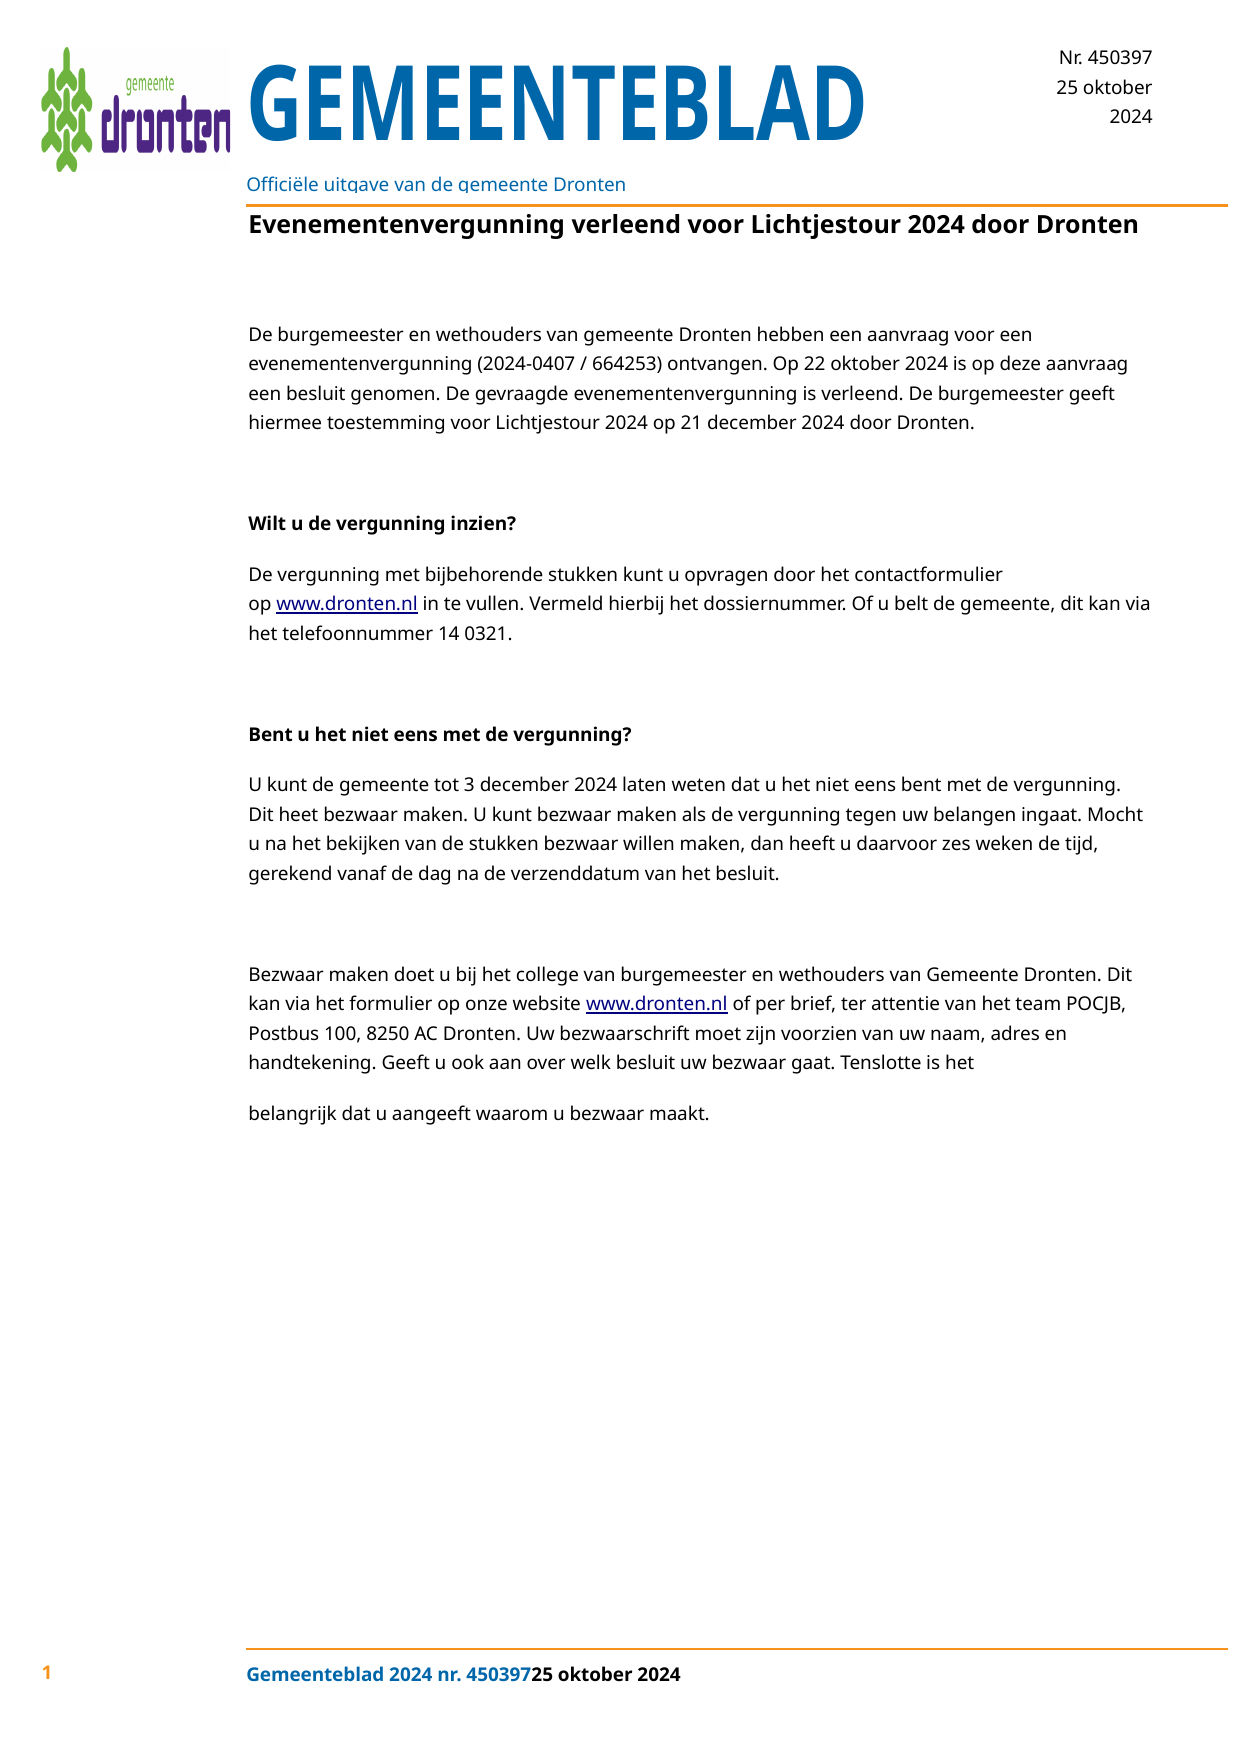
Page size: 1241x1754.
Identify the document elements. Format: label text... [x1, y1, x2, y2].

text De burgemeester en wethouders van gemeente Dronten hebben een aanvraag voor een evenementenvergunning (2024-0407 / 664253) ontvangen. Op 22 oktober 2024 is op deze aanvraag een besluit genomen. De gevraagde evenementenvergunning is verleend. De burgemeester geeft hiermee toestemming voor Lichtjestour 2024 op 21 december 2024 door Dronten. [248, 321, 1152, 435]
text Bent u het niet eens met de vergunning? [248, 721, 1152, 746]
picture [41, 47, 231, 172]
text De vergunning met bijbehorende stukken kunt u opvragen door het contactformulier op www.dronten.nl in te vullen. Vermeld hierbij het dossiernummer. Of u belt de gemeente, dit kan via het telefoonnummer 14 0321. [248, 561, 1152, 646]
text Wilt u de vergunning inzien? [248, 510, 1152, 536]
text Evenementenvergunning verleend voor Lichtjestour 2024 door Dronten [248, 207, 1152, 241]
text U kunt de gemeente tot 3 december 2024 laten weten dat u het niet eens bent met de vergunning. Dit heet bezwaar maken. U kunt bezwaar maken als de vergunning tegen uw belangen ingaat. Mocht u na het bekijken van de stukken bezwaar willen maken, dan heeft u daarvoor zes weken de tijd, gerekend vanaf de dag na de verzenddatum van het besluit. [248, 771, 1152, 886]
text belangrijk dat u aangeeft waarom u bezwaar maakt. [248, 1100, 1152, 1126]
text Bezwaar maken doet u bij het college van burgemeester en wethouders van Gemeente Dronten. Dit kan via het formulier op onze website www.dronten.nl of per brief, ter attentie van het team POCJB, Postbus 100, 8250 AC Dronten. Uw bezwaarschrift moet zijn voorzien van uw naam, adres en handtekening. Geeft u ook aan over welk besluit uw bezwaar gaat. Tenslotte is het [248, 961, 1152, 1075]
